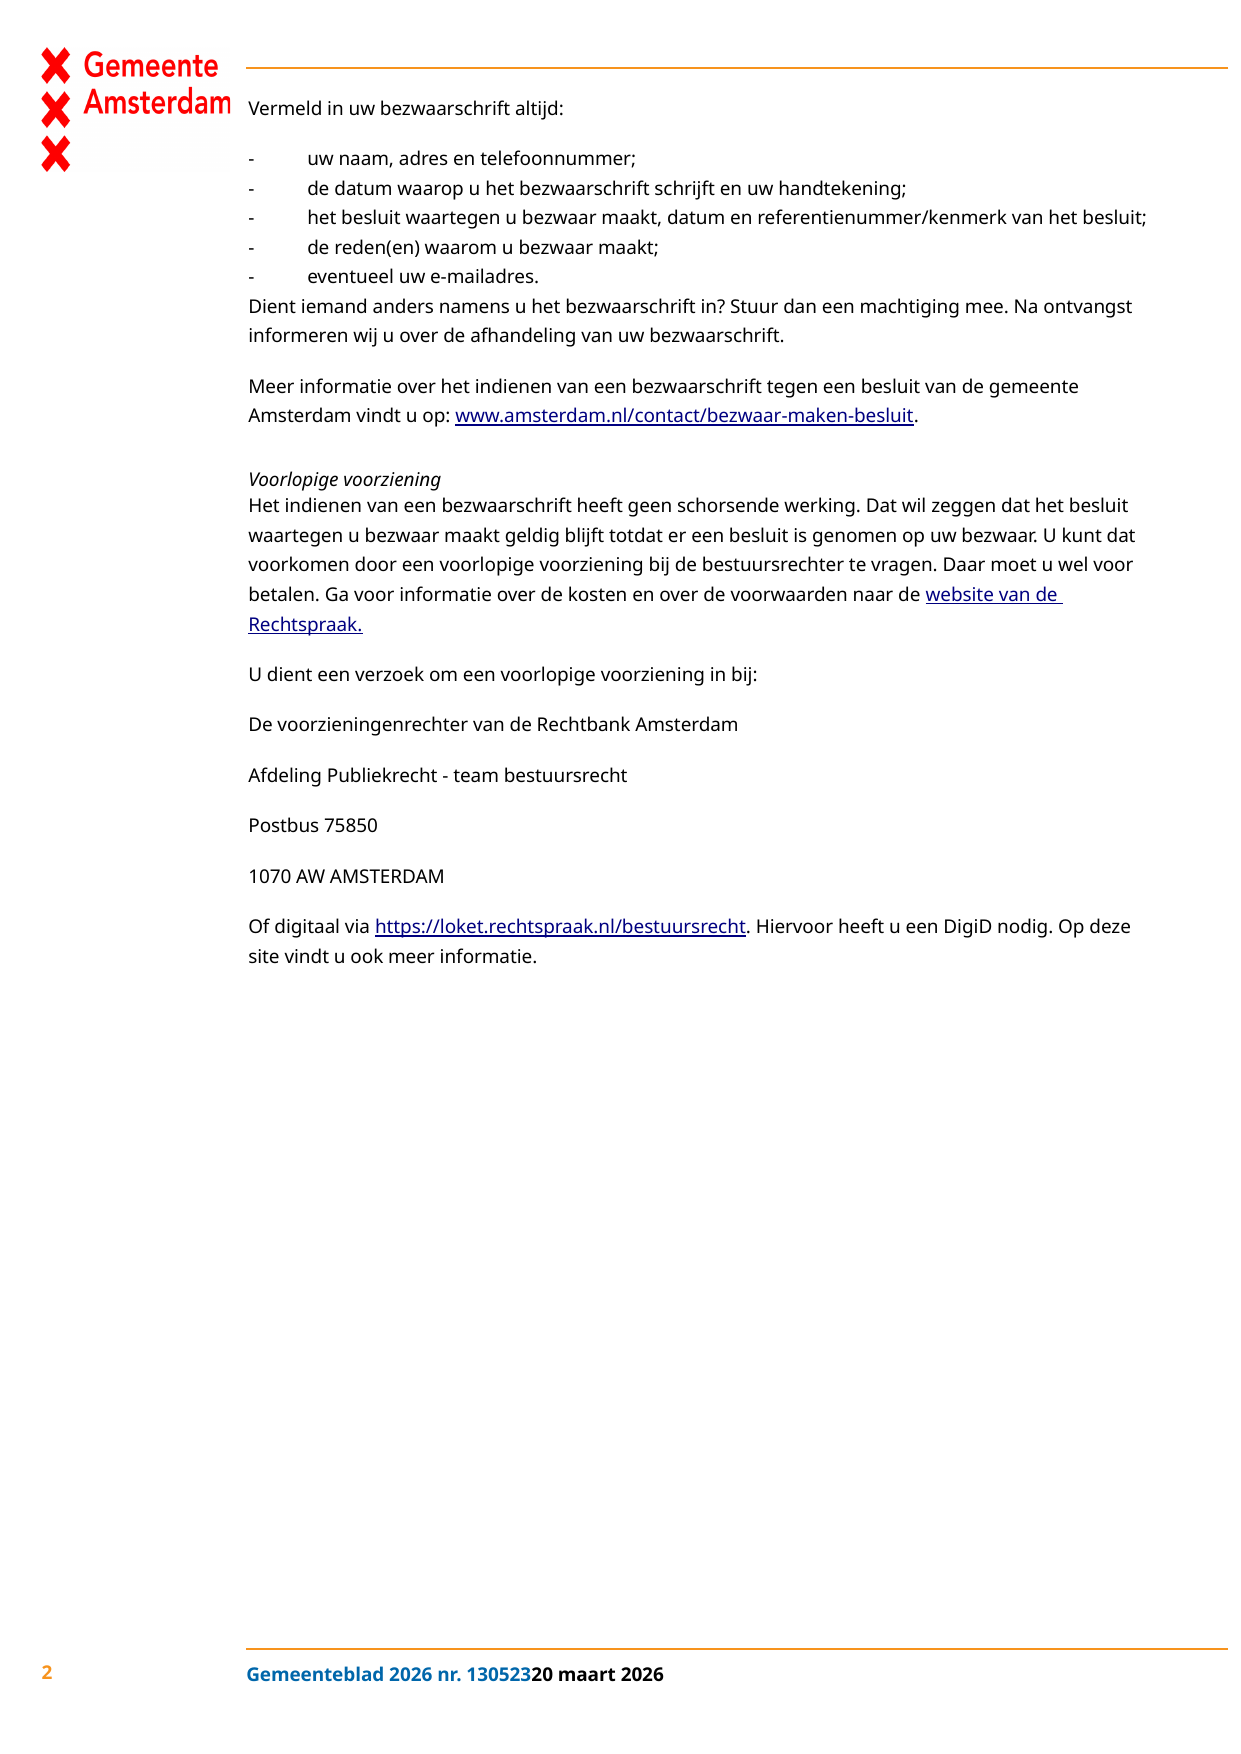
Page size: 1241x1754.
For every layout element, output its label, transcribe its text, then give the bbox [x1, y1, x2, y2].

text U dient een verzoek om een voorlopige voorziening in bij: [248, 661, 1152, 687]
list de datum waarop u het bezwaarschrift schrijft en uw handtekening; [248, 175, 1152, 201]
text De voorzieningenrechter van de Rechtbank Amsterdam [248, 712, 1152, 737]
list de reden(en) waarom u bezwaar maakt; [248, 234, 1152, 260]
text Het indienen van een bezwaarschrift heeft geen schorsende werking. Dat wil zeggen dat het besluit waartegen u bezwaar maakt geldig blijft totdat er een besluit is genomen op uw bezwaar. U kunt dat voorkomen door een voorlopige voorziening bij de bestuursrechter te vragen. Daar moet u wel voor betalen. Ga voor informatie over de kosten en over de voorwaarden naar de website van de Rechtspraak. [248, 492, 1152, 636]
list eventueel uw e-mailadres. [248, 263, 1152, 289]
list het besluit waartegen u bezwaar maakt, datum en referentienummer/kenmerk van het besluit; [248, 204, 1152, 230]
text Vermeld in uw bezwaarschrift altijd: [248, 95, 1152, 121]
picture [41, 47, 231, 172]
list uw naam, adres en telefoonnummer; [248, 145, 1152, 171]
text Dient iemand anders namens u het bezwaarschrift in? Stuur dan een machtiging mee. Na ontvangst informeren wij u over de afhandeling van uw bezwaarschrift. [248, 293, 1152, 348]
text Voorlopige voorziening [248, 467, 1152, 492]
text Postbus 75850 [248, 812, 1152, 838]
text 1070 AW AMSTERDAM [248, 863, 1152, 888]
text Of digitaal via https://loket.rechtspraak.nl/bestuursrecht. Hiervoor heeft u een DigiD nodig. Op deze site vindt u ook meer informatie. [248, 913, 1152, 968]
text Meer informatie over het indienen van een bezwaarschrift tegen een besluit van de gemeente Amsterdam vindt u op: www.amsterdam.nl/contact/bezwaar-maken-besluit. [248, 373, 1152, 428]
text Afdeling Publiekrecht - team bestuursrecht [248, 762, 1152, 788]
